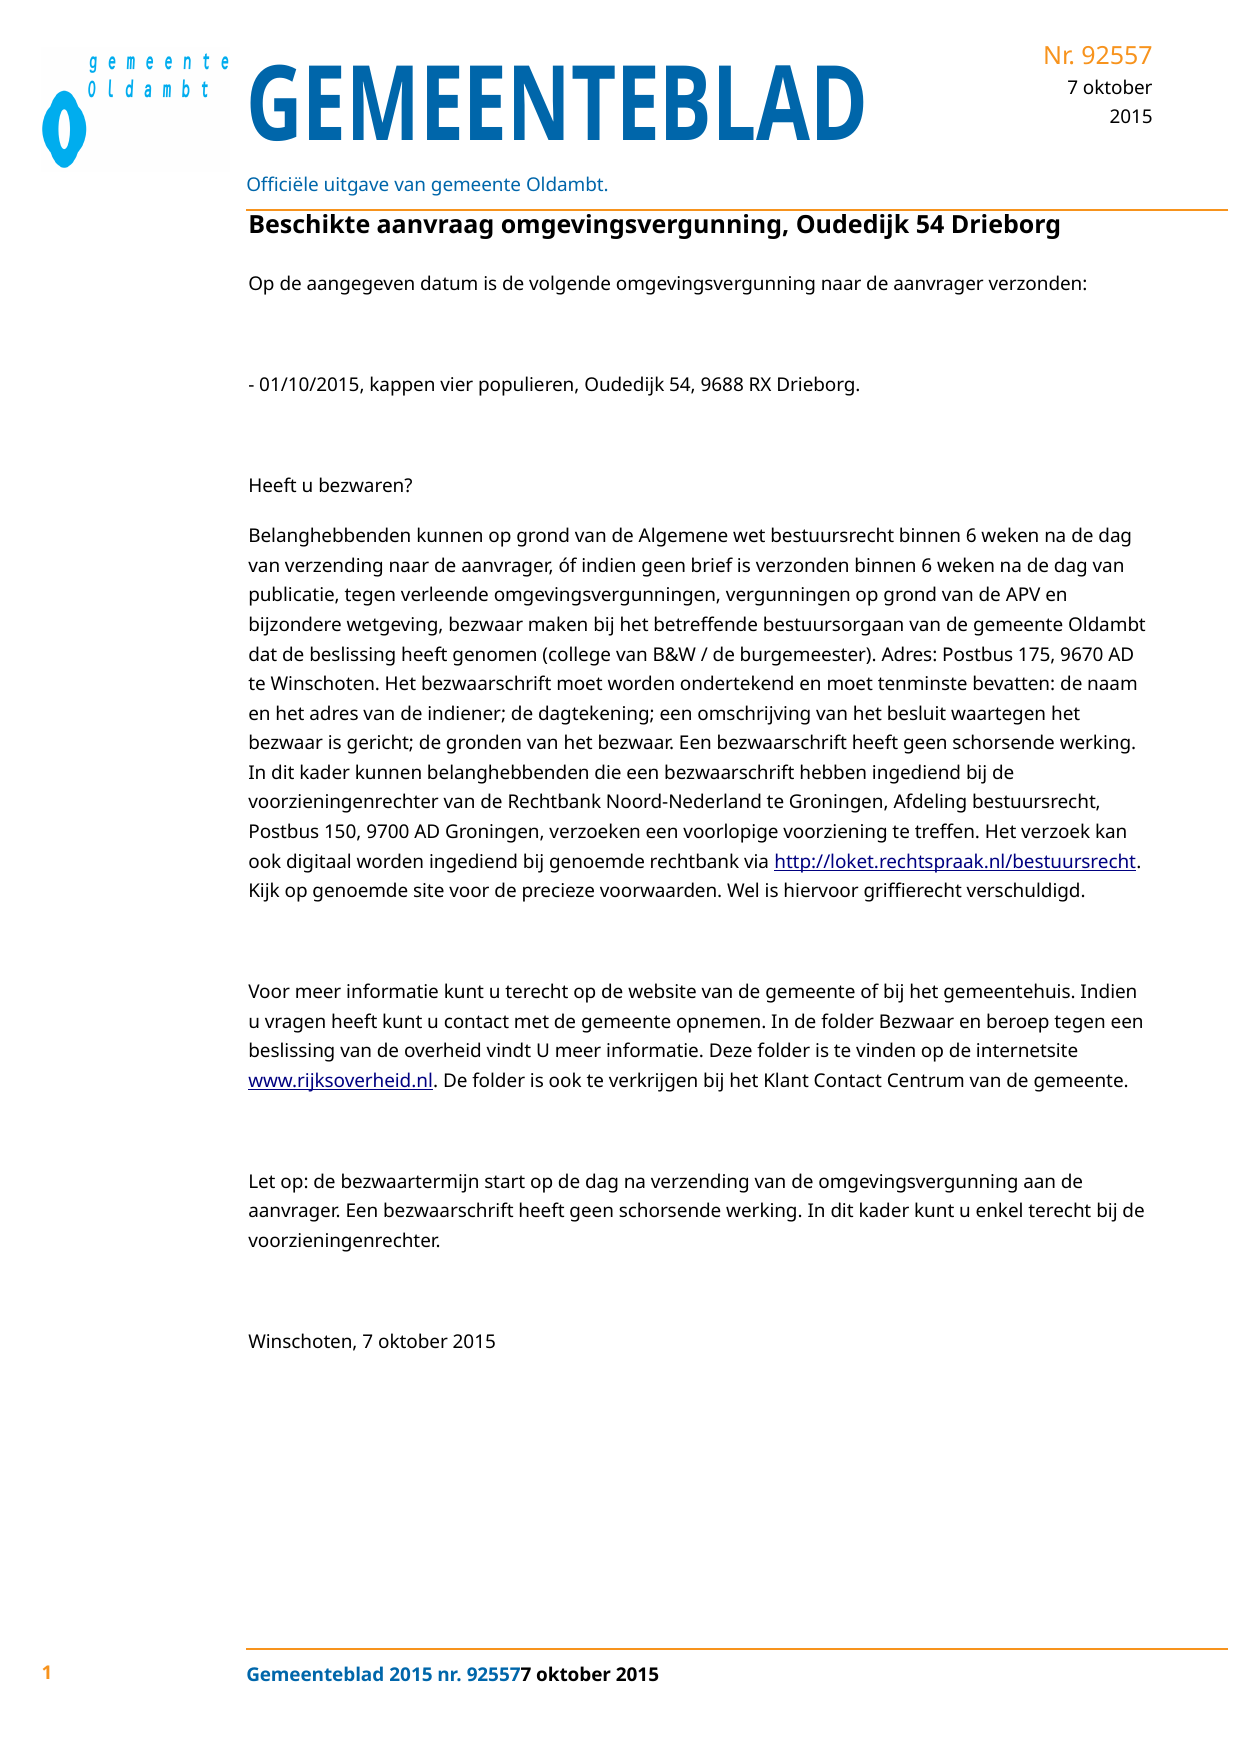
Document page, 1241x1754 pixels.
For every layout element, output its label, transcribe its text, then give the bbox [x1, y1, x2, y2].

text Winschoten, 7 oktober 2015 [248, 1328, 1152, 1353]
text Op de aangegeven datum is de volgende omgevingsvergunning naar de aanvrager verzonden: [248, 270, 1152, 296]
text Beschikte aanvraag omgevingsvergunning, Oudedijk 54 Drieborg [248, 211, 1152, 241]
text Heeft u bezwaren? [248, 472, 1152, 498]
text - 01/10/2015, kappen vier populieren, Oudedijk 54, 9688 RX Drieborg. [248, 371, 1152, 397]
text Let op: de bezwaartermijn start op de dag na verzending van de omgevingsvergunning aan de aanvrager. Een bezwaarschrift heeft geen schorsende werking. In dit kader kunt u enkel terecht bij de voorzieningenrechter. [248, 1168, 1152, 1253]
text Belanghebbenden kunnen op grond van de Algemene wet bestuursrecht binnen 6 weken na de dag van verzending naar de aanvrager, óf indien geen brief is verzonden binnen 6 weken na de dag van publicatie, tegen verleende omgevingsvergunningen, vergunningen op grond van de APV en bijzondere wetgeving, bezwaar maken bij het betreffende bestuursorgaan van de gemeente Oldambt dat de beslissing heeft genomen (college van B&W / de burgemeester). Adres: Postbus 175, 9670 AD te Winschoten. Het bezwaarschrift moet worden ondertekend en moet tenminste bevatten: de naam en het adres van de indiener; de dagtekening; een omschrijving van het besluit waartegen het bezwaar is gericht; de gronden van het bezwaar. Een bezwaarschrift heeft geen schorsende werking. In dit kader kunnen belanghebbenden die een bezwaarschrift hebben ingediend bij de voorzieningenrechter van de Rechtbank Noord-Nederland te Groningen, Afdeling bestuursrecht, Postbus 150, 9700 AD Groningen, verzoeken een voorlopige voorziening te treffen. Het verzoek kan ook digitaal worden ingediend bij genoemde rechtbank via http://loket.rechtspraak.nl/bestuursrecht. Kijk op genoemde site voor de precieze voorwaarden. Wel is hiervoor griffierecht verschuldigd. [248, 522, 1152, 903]
picture [41, 47, 231, 172]
text Voor meer informatie kunt u terecht op de website van de gemeente of bij het gemeentehuis. Indien u vragen heeft kunt u contact met de gemeente opnemen. In de folder Bezwaar en beroep tegen een beslissing van de overheid vindt U meer informatie. Deze folder is te vinden op de internetsite www.rijksoverheid.nl. De folder is ook te verkrijgen bij het Klant Contact Centrum van de gemeente. [248, 978, 1152, 1093]
